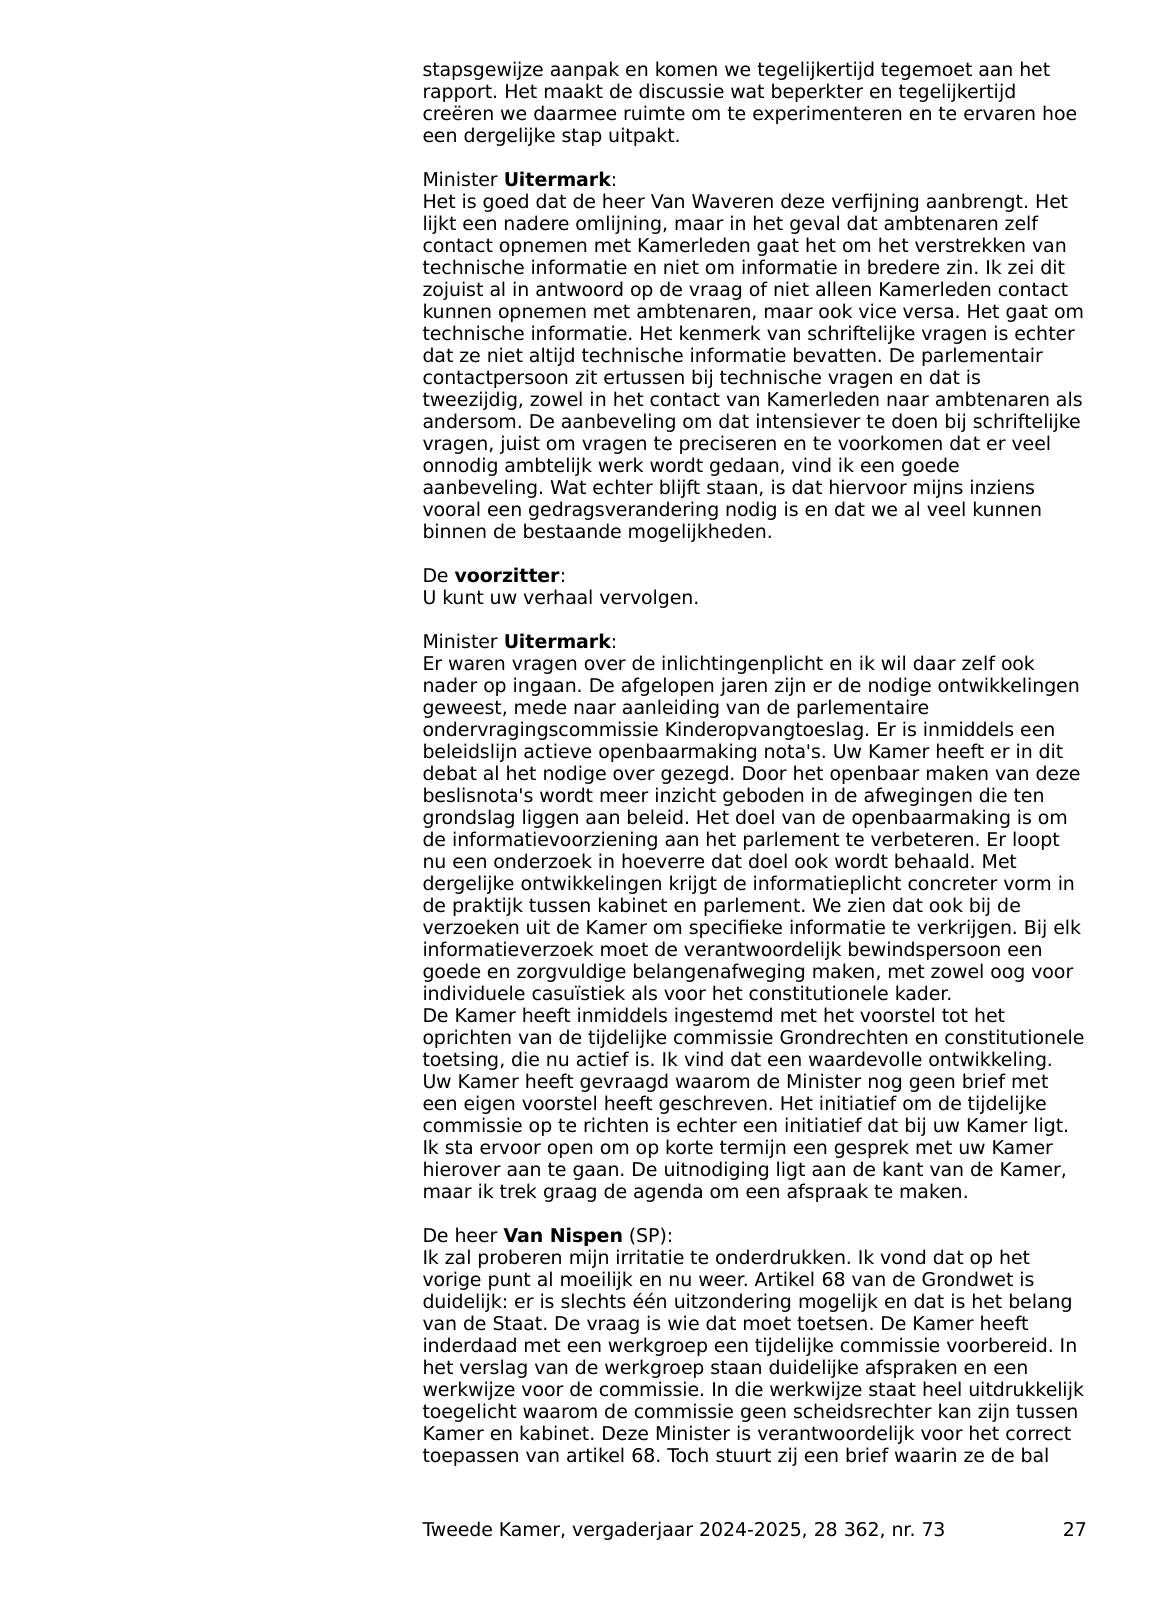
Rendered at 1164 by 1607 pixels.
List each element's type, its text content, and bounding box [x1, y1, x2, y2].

text Er waren vragen over de inlichtingenplicht en ik wil daar zelf ook nader op ingaan. De afgelopen jaren zijn er de nodige ontwikkelingen geweest, mede naar aanleiding van de parlementaire ondervragingscommissie Kinderopvangtoeslag. Er is inmiddels een beleidslijn actieve openbaarmaking nota's. Uw Kamer heeft er in dit debat al het nodige over gezegd. Door het openbaar maken van deze beslisnota's wordt meer inzicht geboden in de afwegingen die ten grondslag liggen aan beleid. Het doel van de openbaarmaking is om de informatievoorziening aan het parlement te verbeteren. Er loopt nu een onderzoek in hoeverre dat doel ook wordt behaald. Met dergelijke ontwikkelingen krijgt de informatieplicht concreter vorm in de praktijk tussen kabinet en parlement. We zien dat ook bij de verzoeken uit de Kamer om specifieke informatie te verkrijgen. Bij elk informatieverzoek moet de verantwoordelijk bewindspersoon een goede en zorgvuldige belangenafweging maken, met zowel oog voor individuele casuïstiek als voor het constitutionele kader. [422, 653, 1087, 1005]
text Minister Uitermark: [422, 631, 1087, 653]
text Minister Uitermark: [422, 169, 1087, 191]
text De voorzitter: [422, 565, 1087, 587]
text U kunt uw verhaal vervolgen. [422, 587, 1087, 609]
text De Kamer heeft inmiddels ingestemd met het voorstel tot het oprichten van de tijdelijke commissie Grondrechten en constitutionele toetsing, die nu actief is. Ik vind dat een waardevolle ontwikkeling. Uw Kamer heeft gevraagd waarom de Minister nog geen brief met een eigen voorstel heeft geschreven. Het initiatief om de tijdelijke commissie op te richten is echter een initiatief dat bij uw Kamer ligt. Ik sta ervoor open om op korte termijn een gesprek met uw Kamer hierover aan te gaan. De uitnodiging ligt aan de kant van de Kamer, maar ik trek graag de agenda om een afspraak te maken. [422, 1005, 1087, 1203]
text De heer Van Nispen (SP): [422, 1225, 1087, 1247]
text stapsgewijze aanpak en komen we tegelijkertijd tegemoet aan het rapport. Het maakt de discussie wat beperkter en tegelijkertijd creëren we daarmee ruimte om te experimenteren en te ervaren hoe een dergelijke stap uitpakt. [422, 59, 1087, 147]
text Het is goed dat de heer Van Waveren deze verfijning aanbrengt. Het lijkt een nadere omlijning, maar in het geval dat ambtenaren zelf contact opnemen met Kamerleden gaat het om het verstrekken van technische informatie en niet om informatie in bredere zin. Ik zei dit zojuist al in antwoord op de vraag of niet alleen Kamerleden contact kunnen opnemen met ambtenaren, maar ook vice versa. Het gaat om technische informatie. Het kenmerk van schriftelijke vragen is echter dat ze niet altijd technische informatie bevatten. De parlementair contactpersoon zit ertussen bij technische vragen en dat is tweezijdig, zowel in het contact van Kamerleden naar ambtenaren als andersom. De aanbeveling om dat intensiever te doen bij schriftelijke vragen, juist om vragen te preciseren en te voorkomen dat er veel onnodig ambtelijk werk wordt gedaan, vind ik een goede aanbeveling. Wat echter blijft staan, is dat hiervoor mijns inziens vooral een gedragsverandering nodig is en dat we al veel kunnen binnen de bestaande mogelijkheden. [422, 191, 1087, 543]
text Ik zal proberen mijn irritatie te onderdrukken. Ik vond dat op het vorige punt al moeilijk en nu weer. Artikel 68 van de Grondwet is duidelijk: er is slechts één uitzondering mogelijk en dat is het belang van de Staat. De vraag is wie dat moet toetsen. De Kamer heeft inderdaad met een werkgroep een tijdelijke commissie voorbereid. In het verslag van de werkgroep staan duidelijke afspraken en een werkwijze voor de commissie. In die werkwijze staat heel uitdrukkelijk toegelicht waarom de commissie geen scheidsrechter kan zijn tussen Kamer en kabinet. Deze Minister is verantwoordelijk voor het correct toepassen van artikel 68. Toch stuurt zij een brief waarin ze de bal [422, 1247, 1087, 1467]
